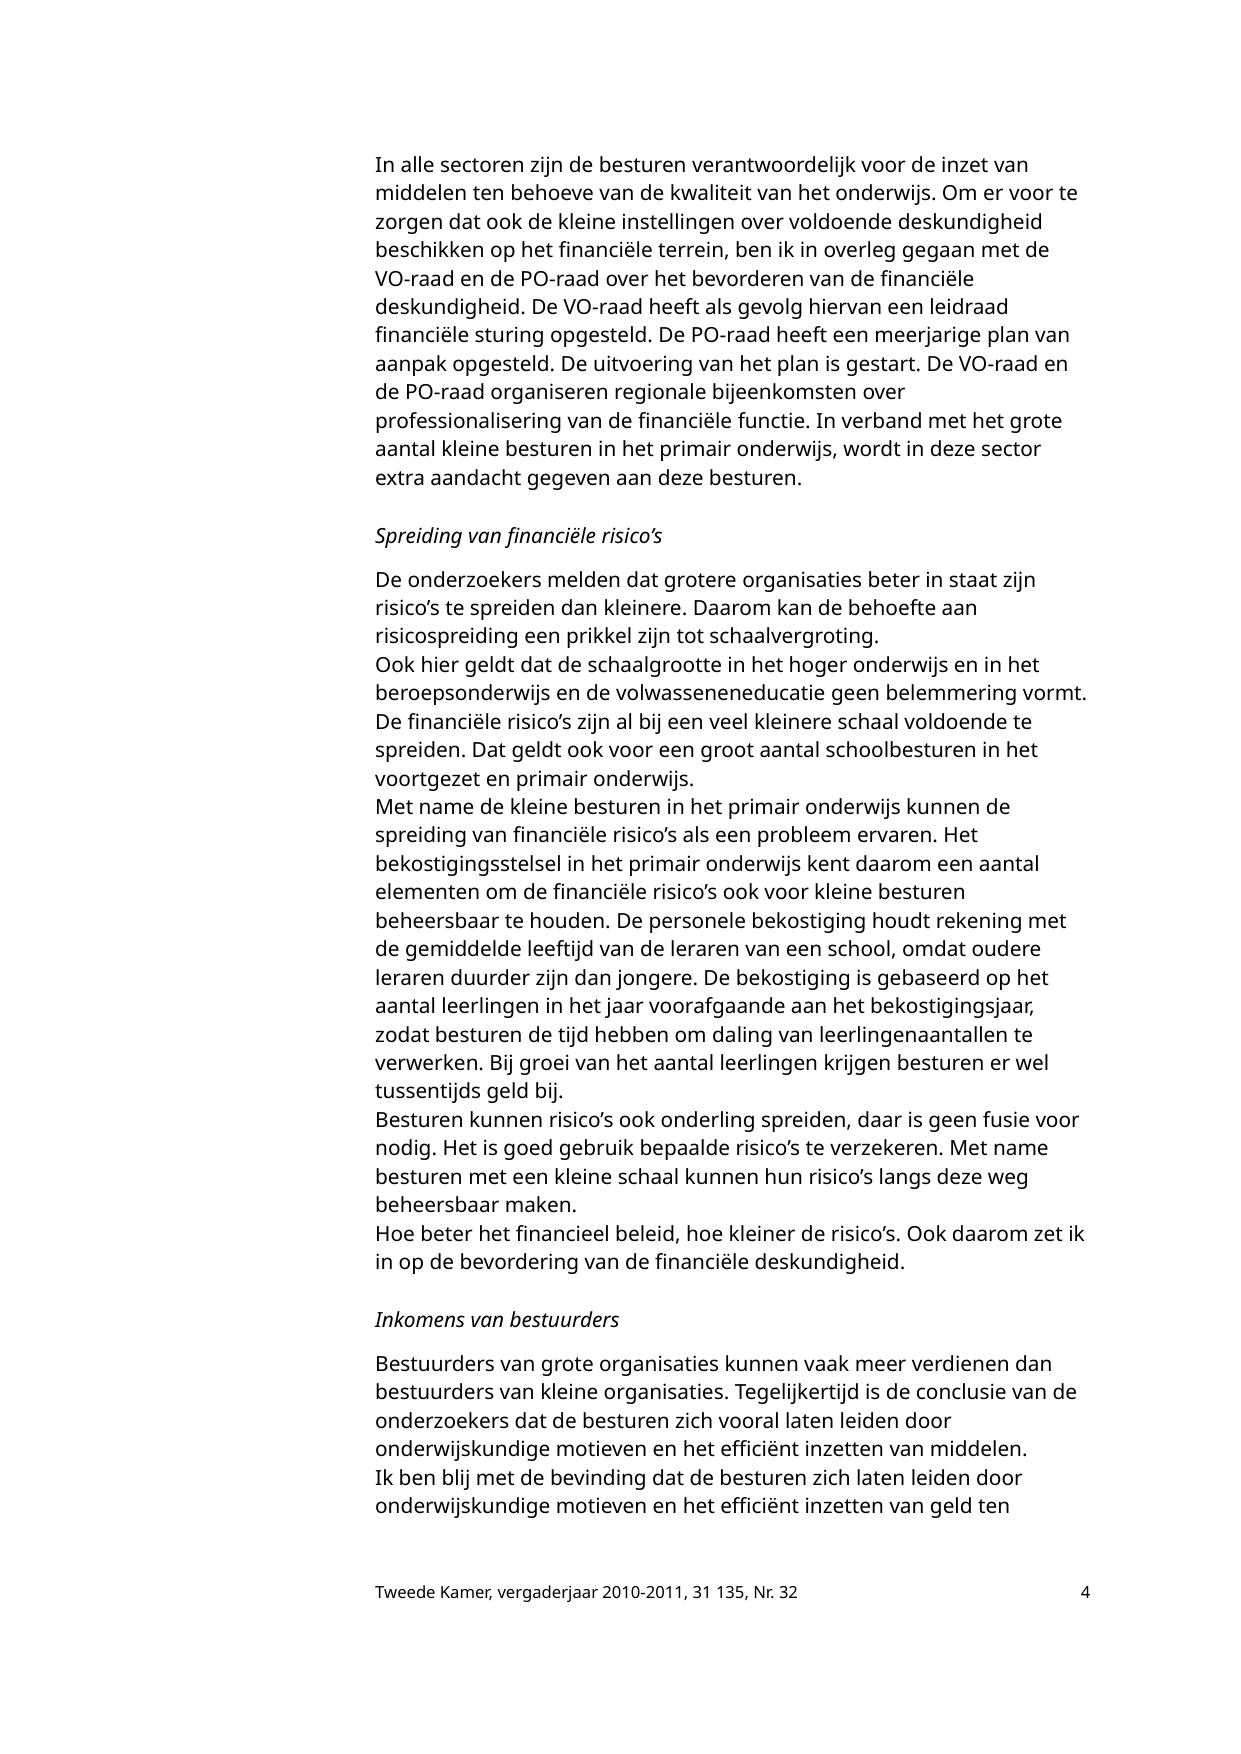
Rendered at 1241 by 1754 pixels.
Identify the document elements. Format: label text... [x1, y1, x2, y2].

text Ook hier geldt dat de schaalgrootte in het hoger onderwijs en in het beroepsonderwijs en de volwasseneneducatie geen belemmering vormt. De financiële risico’s zijn al bij een veel kleinere schaal voldoende te spreiden. Dat geldt ook voor een groot aantal schoolbesturen in het voortgezet en primair onderwijs. [375, 650, 1090, 792]
text Besturen kunnen risico’s ook onderling spreiden, daar is geen fusie voor nodig. Het is goed gebruik bepaalde risico’s te verzekeren. Met name besturen met een kleine schaal kunnen hun risico’s langs deze weg beheersbaar maken. [375, 1105, 1090, 1219]
text Inkomens van bestuurders [375, 1306, 1090, 1334]
text Bestuurders van grote organisaties kunnen vaak meer verdienen dan bestuurders van kleine organisaties. Tegelijkertijd is de conclusie van de onderzoekers dat de besturen zich vooral laten leiden door onderwijskundige motieven en het efficiënt inzetten van middelen. [375, 1349, 1090, 1463]
text In alle sectoren zijn de besturen verantwoordelijk voor de inzet van middelen ten behoeve van de kwaliteit van het onderwijs. Om er voor te zorgen dat ook de kleine instellingen over voldoende deskundigheid beschikken op het financiële terrein, ben ik in overleg gegaan met de VO-raad en de PO-raad over het bevorderen van de financiële deskundigheid. De VO-raad heeft als gevolg hiervan een leidraad financiële sturing opgesteld. De PO-raad heeft een meerjarige plan van aanpak opgesteld. De uitvoering van het plan is gestart. De VO-raad en de PO-raad organiseren regionale bijeenkomsten over professionalisering van de financiële functie. In verband met het grote aantal kleine besturen in het primair onderwijs, wordt in deze sector extra aandacht gegeven aan deze besturen. [375, 150, 1090, 491]
text Ik ben blij met de bevinding dat de besturen zich laten leiden door onderwijskundige motieven en het efficiënt inzetten van geld ten [375, 1463, 1090, 1520]
text Met name de kleine besturen in het primair onderwijs kunnen de spreiding van financiële risico’s als een probleem ervaren. Het bekostigingsstelsel in het primair onderwijs kent daarom een aantal elementen om de financiële risico’s ook voor kleine besturen beheersbaar te houden. De personele bekostiging houdt rekening met de gemiddelde leeftijd van de leraren van een school, omdat oudere leraren duurder zijn dan jongere. De bekostiging is gebaseerd op het aantal leerlingen in het jaar voorafgaande aan het bekostigingsjaar, zodat besturen de tijd hebben om daling van leerlingenaantallen te verwerken. Bij groei van het aantal leerlingen krijgen besturen er wel tussentijds geld bij. [375, 792, 1090, 1105]
text Hoe beter het financieel beleid, hoe kleiner de risico’s. Ook daarom zet ik in op de bevordering van de financiële deskundigheid. [375, 1219, 1090, 1276]
text Spreiding van financiële risico’s [375, 521, 1090, 550]
text De onderzoekers melden dat grotere organisaties beter in staat zijn risico’s te spreiden dan kleinere. Daarom kan de behoefte aan risicospreiding een prikkel zijn tot schaalvergroting. [375, 565, 1090, 650]
